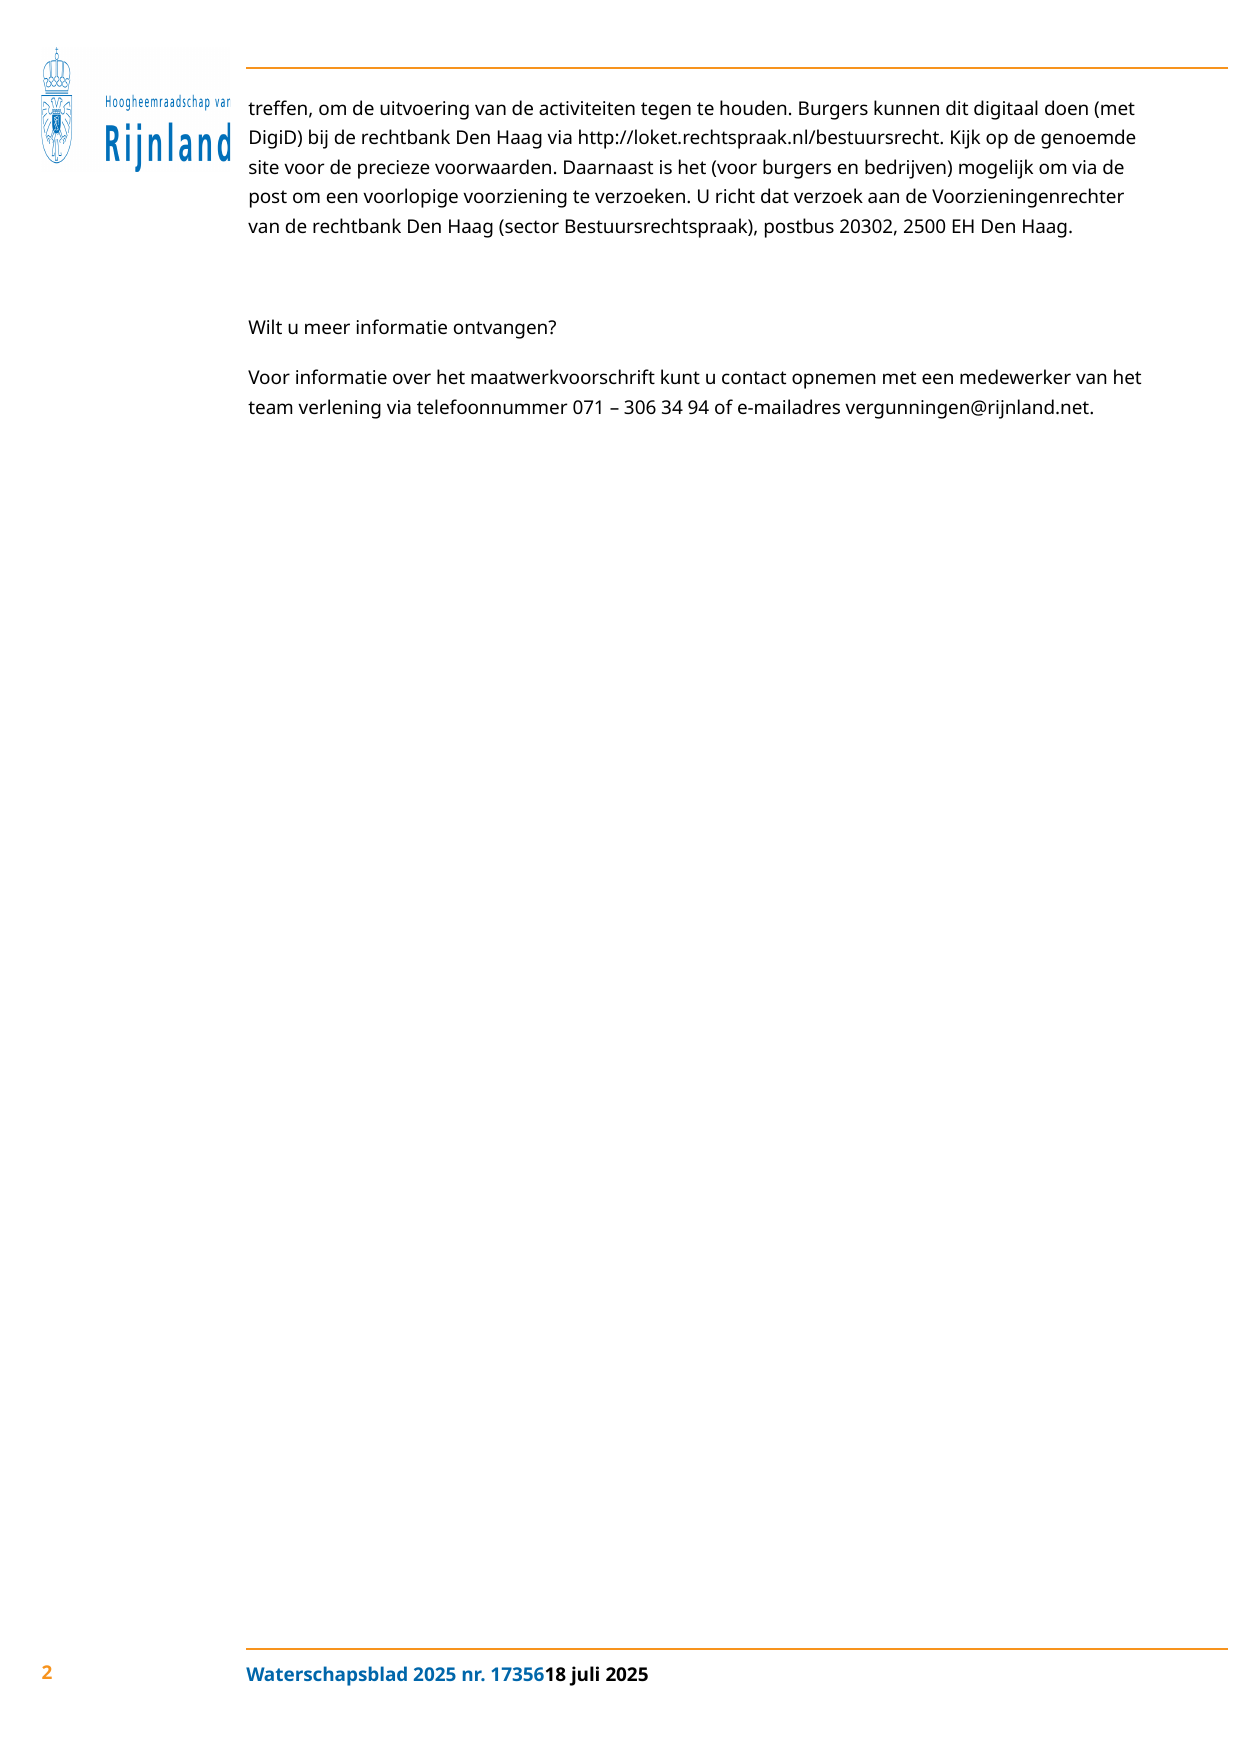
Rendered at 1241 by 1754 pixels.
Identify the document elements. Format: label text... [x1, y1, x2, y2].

text treffen, om de uitvoering van de activiteiten tegen te houden. Burgers kunnen dit digitaal doen (met DigiD) bij de rechtbank Den Haag via http://loket.rechtspraak.nl/bestuursrecht. Kijk op de genoemde site voor de precieze voorwaarden. Daarnaast is het (voor burgers en bedrijven) mogelijk om via de post om een voorlopige voorziening te verzoeken. U richt dat verzoek aan de Voorzieningenrechter van de rechtbank Den Haag (sector Bestuursrechtspraak), postbus 20302, 2500 EH Den Haag. [248, 95, 1152, 239]
picture [41, 47, 231, 172]
text Voor informatie over het maatwerkvoorschrift kunt u contact opnemen met een medewerker van het team verlening via telefoonnummer 071 – 306 34 94 of e-mailadres vergunningen@rijnland.net. [248, 364, 1152, 420]
text Wilt u meer informatie ontvangen? [248, 314, 1152, 340]
